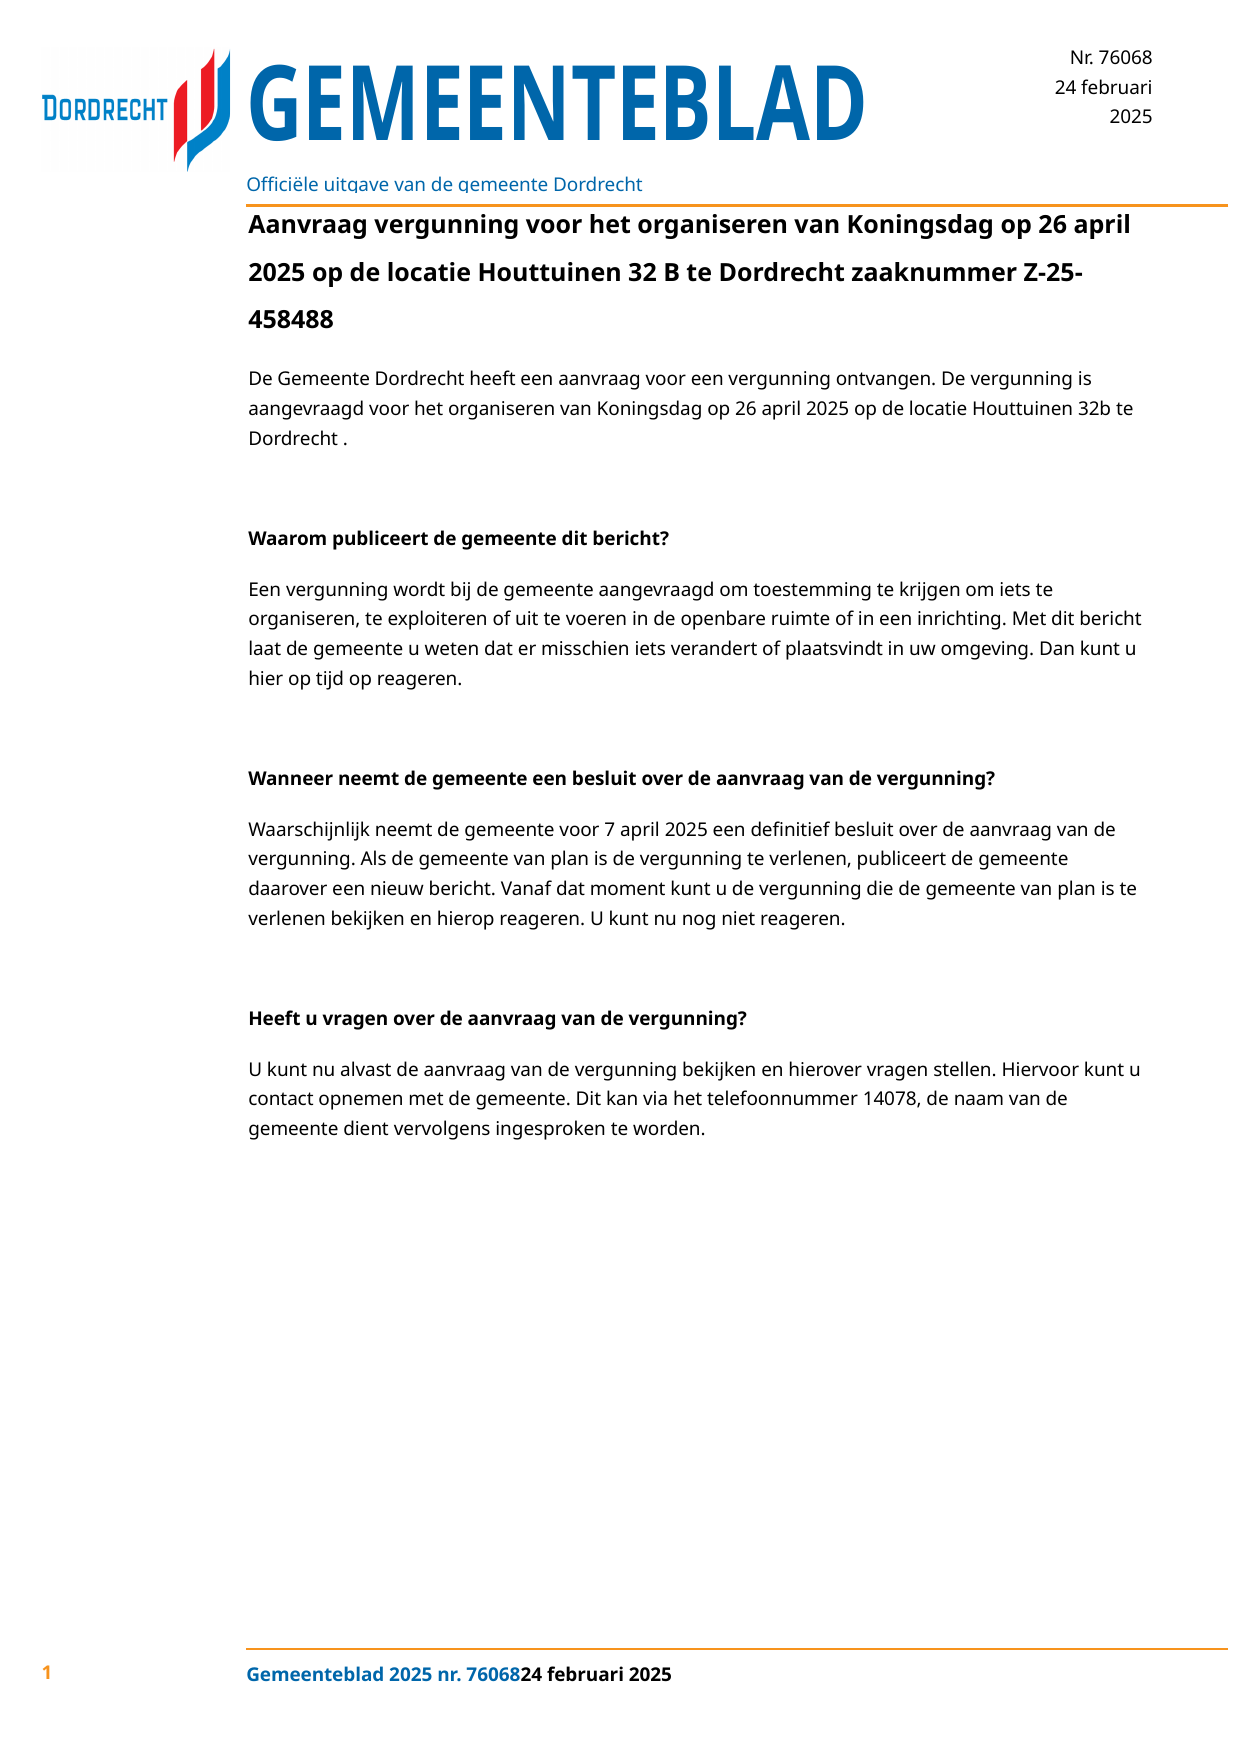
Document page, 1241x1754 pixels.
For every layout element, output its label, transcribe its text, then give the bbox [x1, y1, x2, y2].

text Een vergunning wordt bij de gemeente aangevraagd om toestemming te krijgen om iets te organiseren, te exploiteren of uit te voeren in de openbare ruimte of in een inrichting. Met dit bericht laat de gemeente u weten dat er misschien iets verandert of plaatsvindt in uw omgeving. Dan kunt u hier op tijd op reageren. [248, 576, 1152, 690]
text Waarschijnlijk neemt de gemeente voor 7 april 2025 een definitief besluit over de aanvraag van de vergunning. Als de gemeente van plan is de vergunning te verlenen, publiceert de gemeente daarover een nieuw bericht. Vanaf dat moment kunt u de vergunning die de gemeente van plan is te verlenen bekijken en hierop reageren. U kunt nu nog niet reageren. [248, 816, 1152, 930]
text De Gemeente Dordrecht heeft een aanvraag voor een vergunning ontvangen. De vergunning is aangevraagd voor het organiseren van Koningsdag op 26 april 2025 op de locatie Houttuinen 32b te Dordrecht . [248, 366, 1152, 450]
text Aanvraag vergunning voor het organiseren van Koningsdag op 26 april 2025 op de locatie Houttuinen 32 B te Dordrecht zaaknummer Z-25-458488 [248, 207, 1152, 336]
picture [41, 47, 231, 172]
text U kunt nu alvast de aanvraag van de vergunning bekijken en hierover vragen stellen. Hiervoor kunt u contact opnemen met de gemeente. Dit kan via het telefoonnummer 14078, de naam van de gemeente dient vervolgens ingesproken te worden. [248, 1056, 1152, 1141]
text Heeft u vragen over de aanvraag van de vergunning? [248, 1006, 1152, 1031]
text Waarom publiceert de gemeente dit bericht? [248, 526, 1152, 551]
text Wanneer neemt de gemeente een besluit over de aanvraag van de vergunning? [248, 766, 1152, 791]
